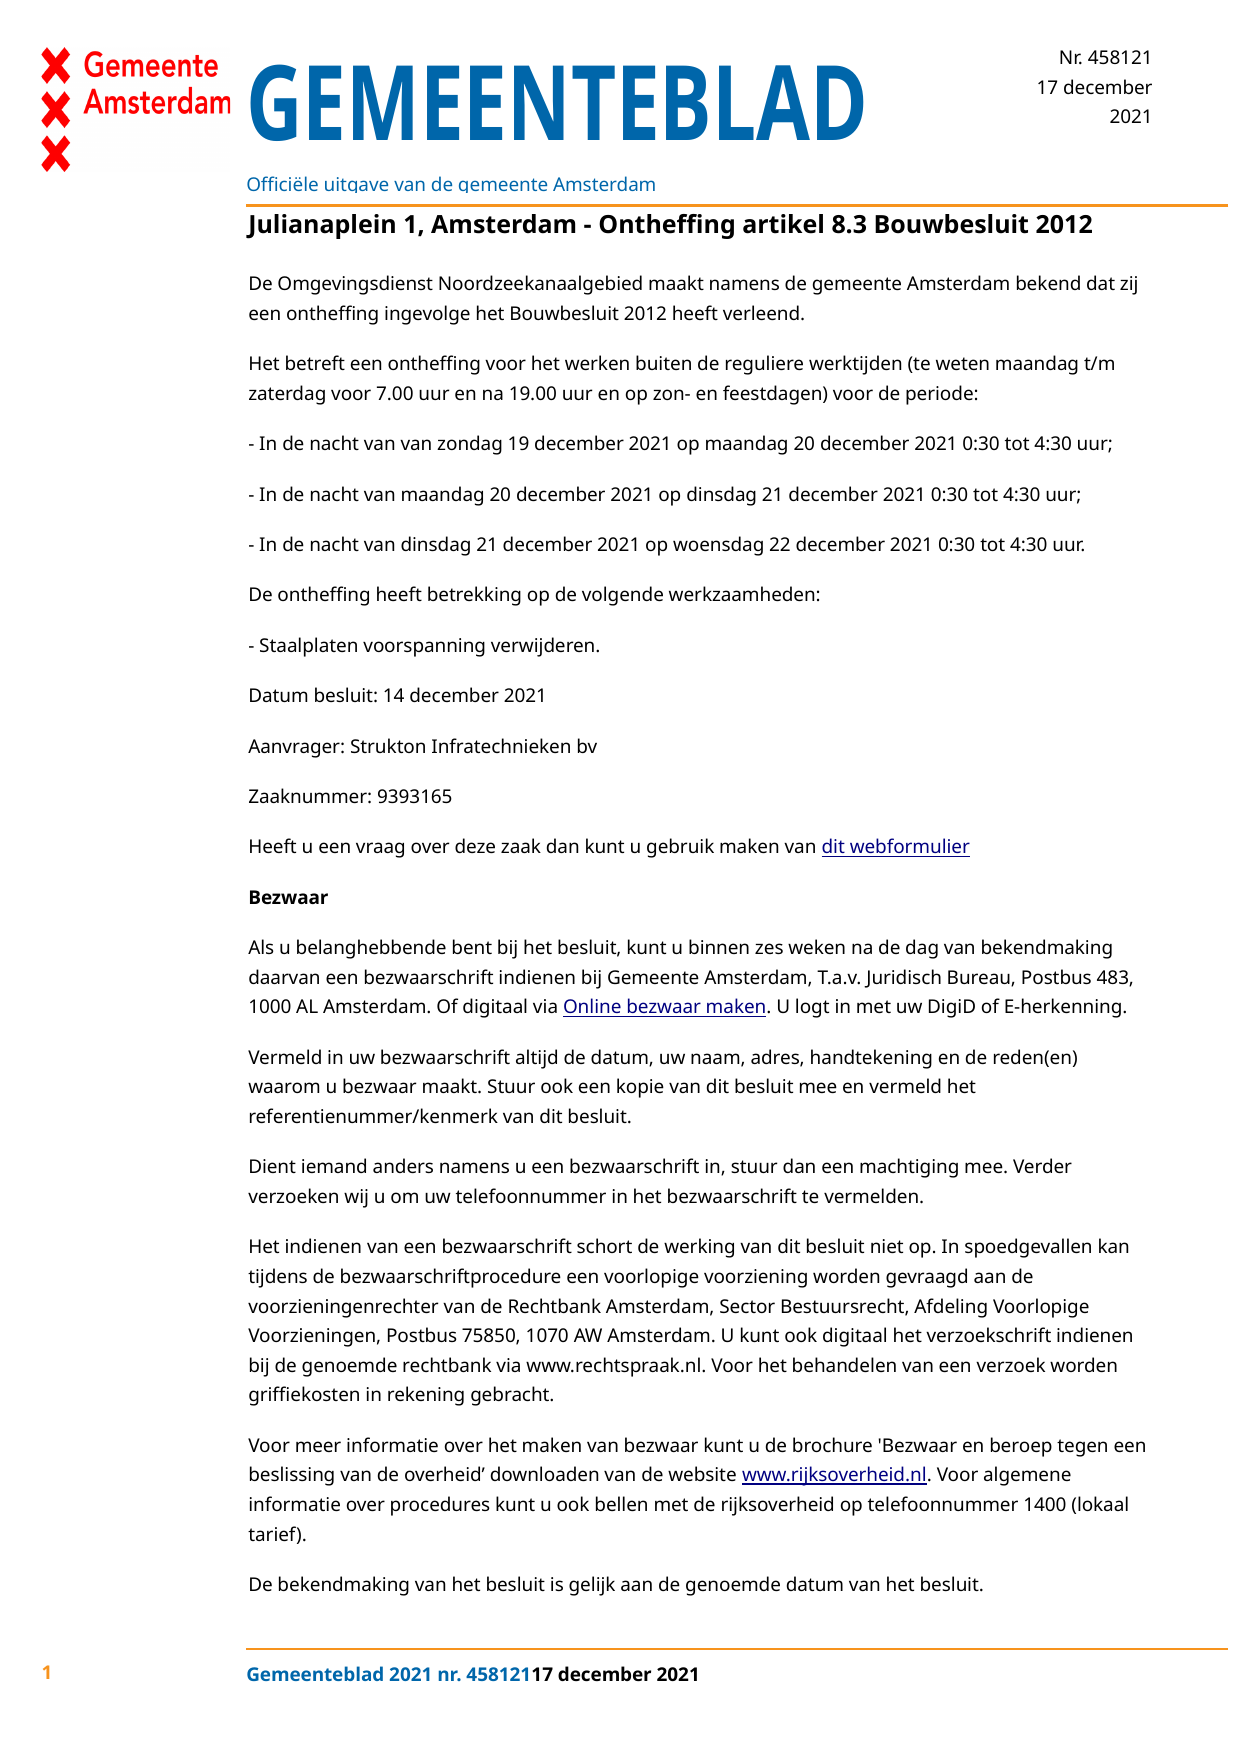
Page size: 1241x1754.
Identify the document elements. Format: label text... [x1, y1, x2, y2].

text - In de nacht van dinsdag 21 december 2021 op woensdag 22 december 2021 0:30 tot 4:30 uur. [248, 531, 1152, 557]
text Het indienen van een bezwaarschrift schort de werking van dit besluit niet op. In spoedgevallen kan tijdens de bezwaarschriftprocedure een voorlopige voorziening worden gevraagd aan de voorzieningenrechter van de Rechtbank Amsterdam, Sector Bestuursrecht, Afdeling Voorlopige Voorzieningen, Postbus 75850, 1070 AW Amsterdam. U kunt ook digitaal het verzoekschrift indienen bij de genoemde rechtbank via www.rechtspraak.nl. Voor het behandelen van een verzoek worden griffiekosten in rekening gebracht. [248, 1234, 1152, 1407]
text De Omgevingsdienst Noordzeekanaalgebied maakt namens de gemeente Amsterdam bekend dat zij een ontheffing ingevolge het Bouwbesluit 2012 heeft verleend. [248, 270, 1152, 326]
text - In de nacht van van zondag 19 december 2021 op maandag 20 december 2021 0:30 tot 4:30 uur; [248, 430, 1152, 456]
text - Staalplaten voorspanning verwijderen. [248, 632, 1152, 658]
text Vermeld in uw bezwaarschrift altijd de datum, uw naam, adres, handtekening en de reden(en) waarom u bezwaar maakt. Stuur ook een kopie van dit besluit mee en vermeld het referentienummer/kenmerk van dit besluit. [248, 1044, 1152, 1129]
text De bekendmaking van het besluit is gelijk aan de genoemde datum van het besluit. [248, 1571, 1152, 1597]
text Bezwaar [248, 884, 1152, 910]
text Zaaknummer: 9393165 [248, 783, 1152, 809]
text Heeft u een vraag over deze zaak dan kunt u gebruik maken van dit webformulier [248, 834, 1152, 859]
text Het betreft een ontheffing voor het werken buiten de reguliere werktijden (te weten maandag t/m zaterdag voor 7.00 uur en na 19.00 uur en op zon- en feestdagen) voor de periode: [248, 350, 1152, 406]
picture [41, 47, 231, 172]
text - In de nacht van maandag 20 december 2021 op dinsdag 21 december 2021 0:30 tot 4:30 uur; [248, 481, 1152, 506]
text De ontheffing heeft betrekking op de volgende werkzaamheden: [248, 582, 1152, 607]
text Aanvrager: Strukton Infratechnieken bv [248, 733, 1152, 758]
text Voor meer informatie over het maken van bezwaar kunt u de brochure 'Bezwaar en beroep tegen een beslissing van de overheid’ downloaden van de website www.rijksoverheid.nl. Voor algemene informatie over procedures kunt u ook bellen met de rijksoverheid op telefoonnummer 1400 (lokaal tarief). [248, 1432, 1152, 1546]
text Dient iemand anders namens u een bezwaarschrift in, stuur dan een machtiging mee. Verder verzoeken wij u om uw telefoonnummer in het bezwaarschrift te vermelden. [248, 1154, 1152, 1209]
text Als u belanghebbende bent bij het besluit, kunt u binnen zes weken na de dag van bekendmaking daarvan een bezwaarschrift indienen bij Gemeente Amsterdam, T.a.v. Juridisch Bureau, Postbus 483, 1000 AL Amsterdam. Of digitaal via Online bezwaar maken. U logt in met uw DigiD of E-herkenning. [248, 934, 1152, 1019]
text Datum besluit: 14 december 2021 [248, 682, 1152, 708]
text Julianaplein 1, Amsterdam - Ontheffing artikel 8.3 Bouwbesluit 2012 [248, 207, 1152, 241]
